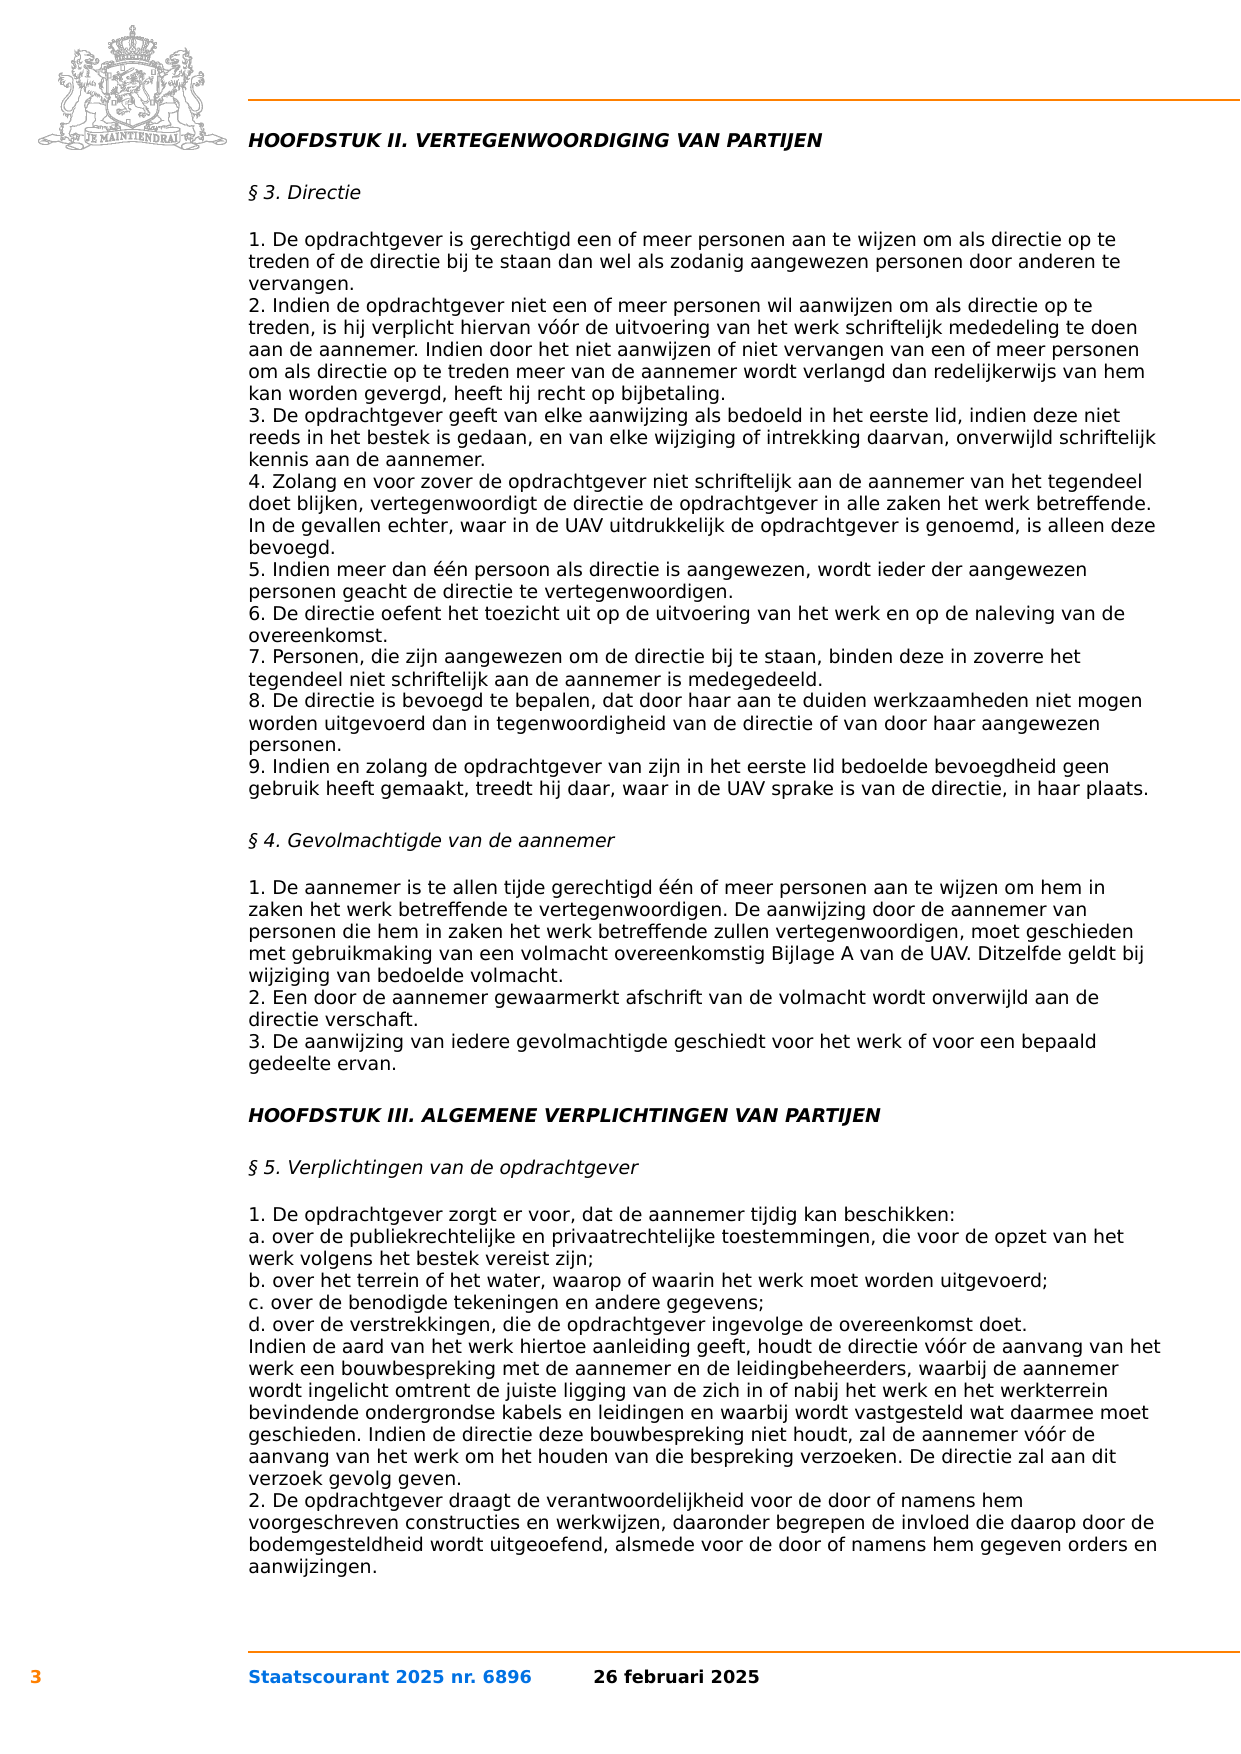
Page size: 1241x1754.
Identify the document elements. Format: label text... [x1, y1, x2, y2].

text 1. De opdrachtgever zorgt er voor, dat de aannemer tijdig kan beschikken: [248, 1204, 1163, 1226]
text 7. Personen, die zijn aangewezen om de directie bij te staan, binden deze in zoverre het tegendeel niet schriftelijk aan de aannemer is medegedeeld. [248, 646, 1163, 690]
text 3. De aanwijzing van iedere gevolmachtigde geschiedt voor het werk of voor een bepaald gedeelte ervan. [248, 1031, 1163, 1075]
text 8. De directie is bevoegd te bepalen, dat door haar aan te duiden werkzaamheden niet mogen worden uitgevoerd dan in tegenwoordigheid van de directie of van door haar aangewezen personen. [248, 690, 1163, 756]
text 9. Indien en zolang de opdrachtgever van zijn in het eerste lid bedoelde bevoegdheid geen gebruik heeft gemaakt, treedt hij daar, waar in de UAV sprake is van de directie, in haar plaats. [248, 756, 1163, 800]
text 4. Zolang en voor zover de opdrachtgever niet schriftelijk aan de aannemer van het tegendeel doet blijken, vertegenwoordigt de directie de opdrachtgever in alle zaken het werk betreffende. In de gevallen echter, waar in de UAV uitdrukkelijk de opdrachtgever is genoemd, is alleen deze bevoegd. [248, 471, 1163, 558]
text b. over het terrein of het water, waarop of waarin het werk moet worden uitgevoerd; [248, 1270, 1163, 1292]
subtitle § 4. Gevolmachtigde van de aannemer [248, 830, 1163, 852]
text d. over de verstrekkingen, die de opdrachtgever ingevolge de overeenkomst doet. [248, 1314, 1163, 1336]
picture [38, 25, 227, 150]
subtitle HOOFDSTUK III. ALGEMENE VERPLICHTINGEN VAN PARTIJEN [248, 1105, 1163, 1127]
text 6. De directie oefent het toezicht uit op de uitvoering van het werk en op de naleving van de overeenkomst. [248, 602, 1163, 646]
text c. over de benodigde tekeningen en andere gegevens; [248, 1292, 1163, 1314]
text 5. Indien meer dan één persoon als directie is aangewezen, wordt ieder der aangewezen personen geacht de directie te vertegenwoordigen. [248, 558, 1163, 602]
text Indien de aard van het werk hiertoe aanleiding geeft, houdt de directie vóór de aanvang van het werk een bouwbespreking met de aannemer en de leidingbeheerders, waarbij de aannemer wordt ingelicht omtrent de juiste ligging van de zich in of nabij het werk en het werkterrein bevindende ondergrondse kabels en leidingen en waarbij wordt vastgesteld wat daarmee moet geschieden. Indien de directie deze bouwbespreking niet houdt, zal de aannemer vóór de aanvang van het werk om het houden van die bespreking verzoeken. De directie zal aan dit verzoek gevolg geven. [248, 1336, 1163, 1490]
text a. over de publiekrechtelijke en privaatrechtelijke toestemmingen, die voor de opzet van het werk volgens het bestek vereist zijn; [248, 1226, 1163, 1270]
text 1. De opdrachtgever is gerechtigd een of meer personen aan te wijzen om als directie op te treden of de directie bij te staan dan wel als zodanig aangewezen personen door anderen te vervangen. [248, 229, 1163, 295]
subtitle HOOFDSTUK II. VERTEGENWOORDIGING VAN PARTIJEN [248, 130, 1163, 152]
text 2. De opdrachtgever draagt de verantwoordelijkheid voor de door of namens hem voorgeschreven constructies en werkwijzen, daaronder begrepen de invloed die daarop door de bodemgesteldheid wordt uitgeoefend, alsmede voor de door of namens hem gegeven orders en aanwijzingen. [248, 1490, 1163, 1578]
text 2. Indien de opdrachtgever niet een of meer personen wil aanwijzen om als directie op te treden, is hij verplicht hiervan vóór de uitvoering van het werk schriftelijk mededeling te doen aan de aannemer. Indien door het niet aanwijzen of niet vervangen van een of meer personen om als directie op te treden meer van de aannemer wordt verlangd dan redelijkerwijs van hem kan worden gevergd, heeft hij recht op bijbetaling. [248, 295, 1163, 405]
text 3. De opdrachtgever geeft van elke aanwijzing als bedoeld in het eerste lid, indien deze niet reeds in het bestek is gedaan, en van elke wijziging of intrekking daarvan, onverwijld schriftelijk kennis aan de aannemer. [248, 405, 1163, 471]
subtitle § 3. Directie [248, 182, 1163, 204]
text 2. Een door de aannemer gewaarmerkt afschrift van de volmacht wordt onverwijld aan de directie verschaft. [248, 987, 1163, 1031]
subtitle § 5. Verplichtingen van de opdrachtgever [248, 1157, 1163, 1179]
text 1. De aannemer is te allen tijde gerechtigd één of meer personen aan te wijzen om hem in zaken het werk betreffende te vertegenwoordigen. De aanwijzing door de aannemer van personen die hem in zaken het werk betreffende zullen vertegenwoordigen, moet geschieden met gebruikmaking van een volmacht overeenkomstig Bijlage A van de UAV. Ditzelfde geldt bij wijziging van bedoelde volmacht. [248, 877, 1163, 987]
